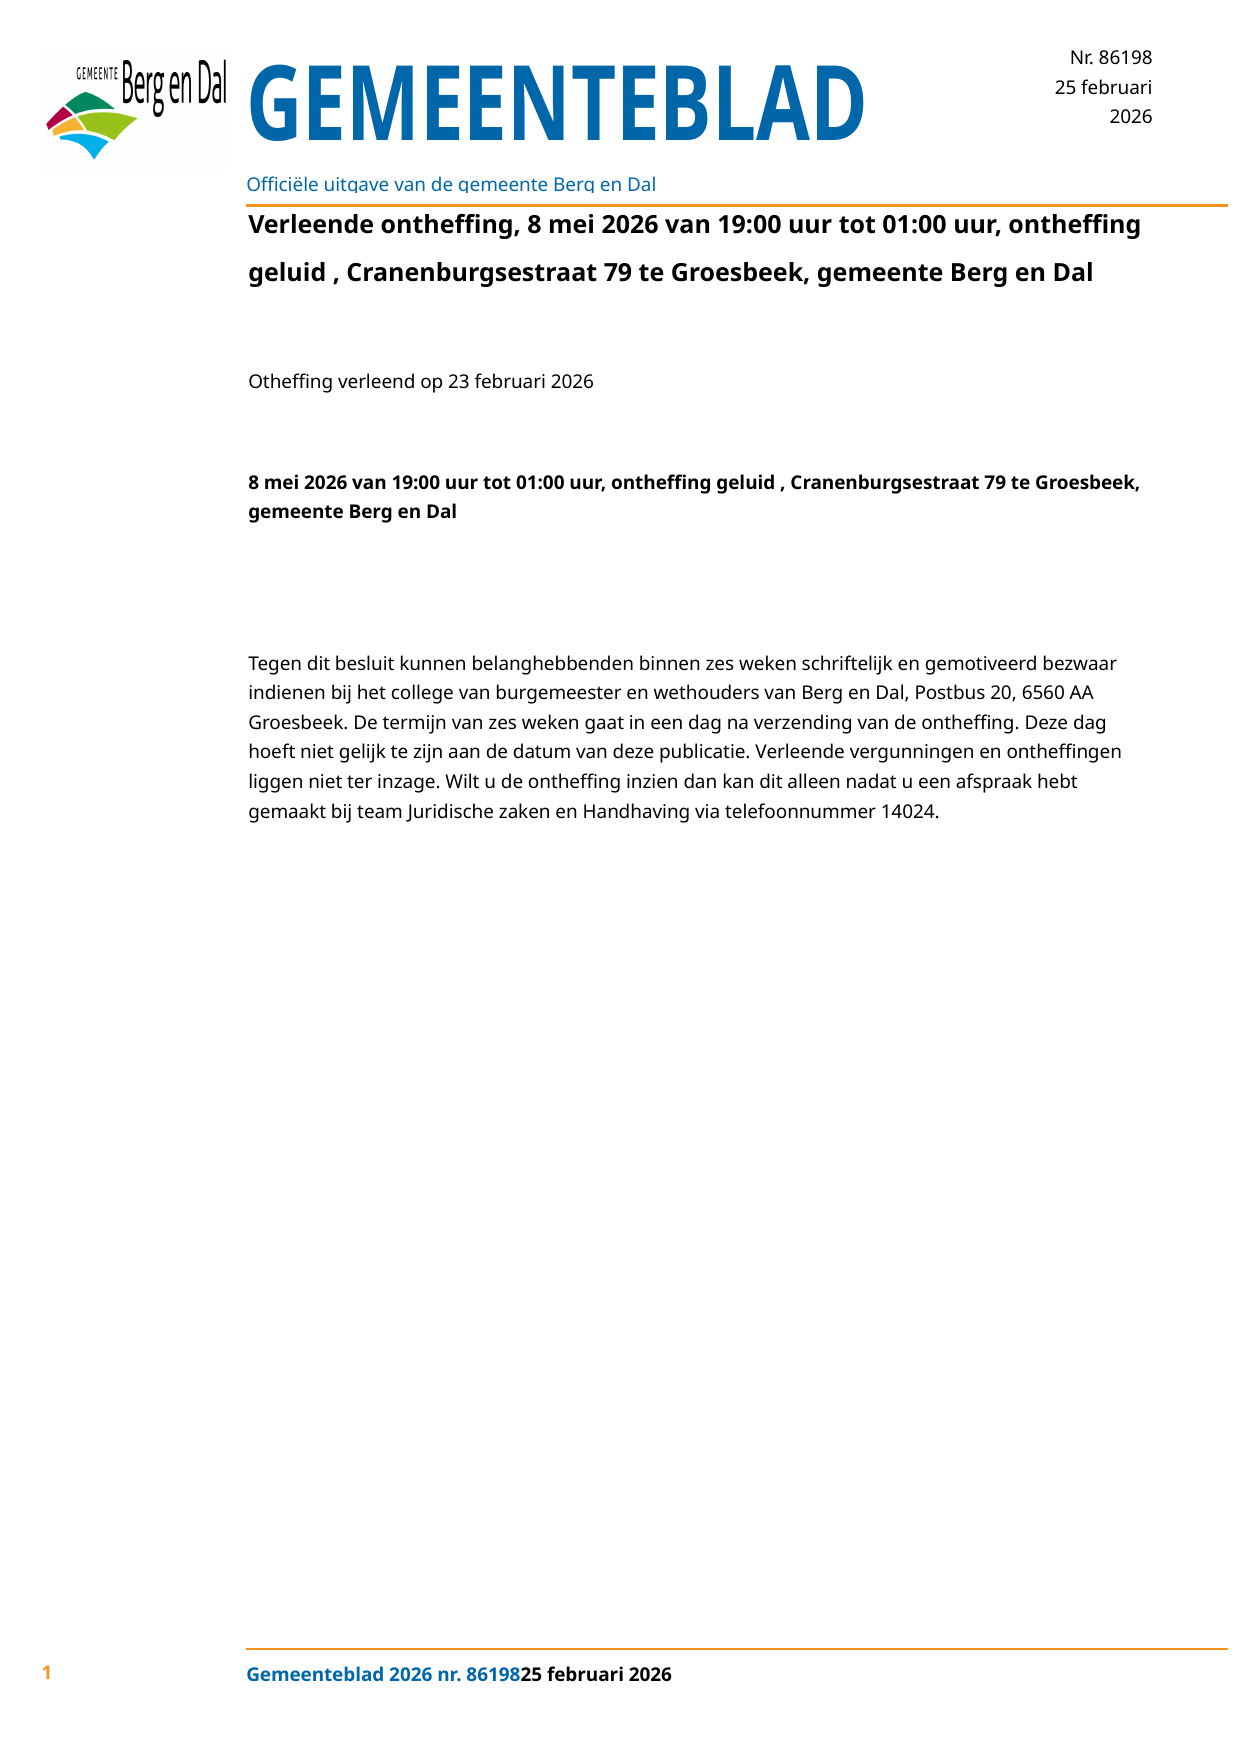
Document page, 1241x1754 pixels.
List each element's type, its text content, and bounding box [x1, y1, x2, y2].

picture [41, 47, 231, 172]
text Otheffing verleend op 23 februari 2026 [248, 368, 1152, 394]
text 8 mei 2026 van 19:00 uur tot 01:00 uur, ontheffing geluid , Cranenburgsestraat 79 te Groesbeek, gemeente Berg en Dal [248, 469, 1152, 524]
text Tegen dit besluit kunnen belanghebbenden binnen zes weken schriftelijk en gemotiveerd bezwaar indienen bij het college van burgemeester en wethouders van Berg en Dal, Postbus 20, 6560 AA Groesbeek. De termijn van zes weken gaat in een dag na verzending van de ontheffing. Deze dag hoeft niet gelijk te zijn aan de datum van deze publicatie. Verleende vergunningen en ontheffingen liggen niet ter inzage. Wilt u de ontheffing inzien dan kan dit alleen nadat u een afspraak hebt gemaakt bij team Juridische zaken en Handhaving via telefoonnummer 14024. [248, 650, 1152, 824]
text Verleende ontheffing, 8 mei 2026 van 19:00 uur tot 01:00 uur, ontheffing geluid , Cranenburgsestraat 79 te Groesbeek, gemeente Berg en Dal [248, 207, 1152, 288]
